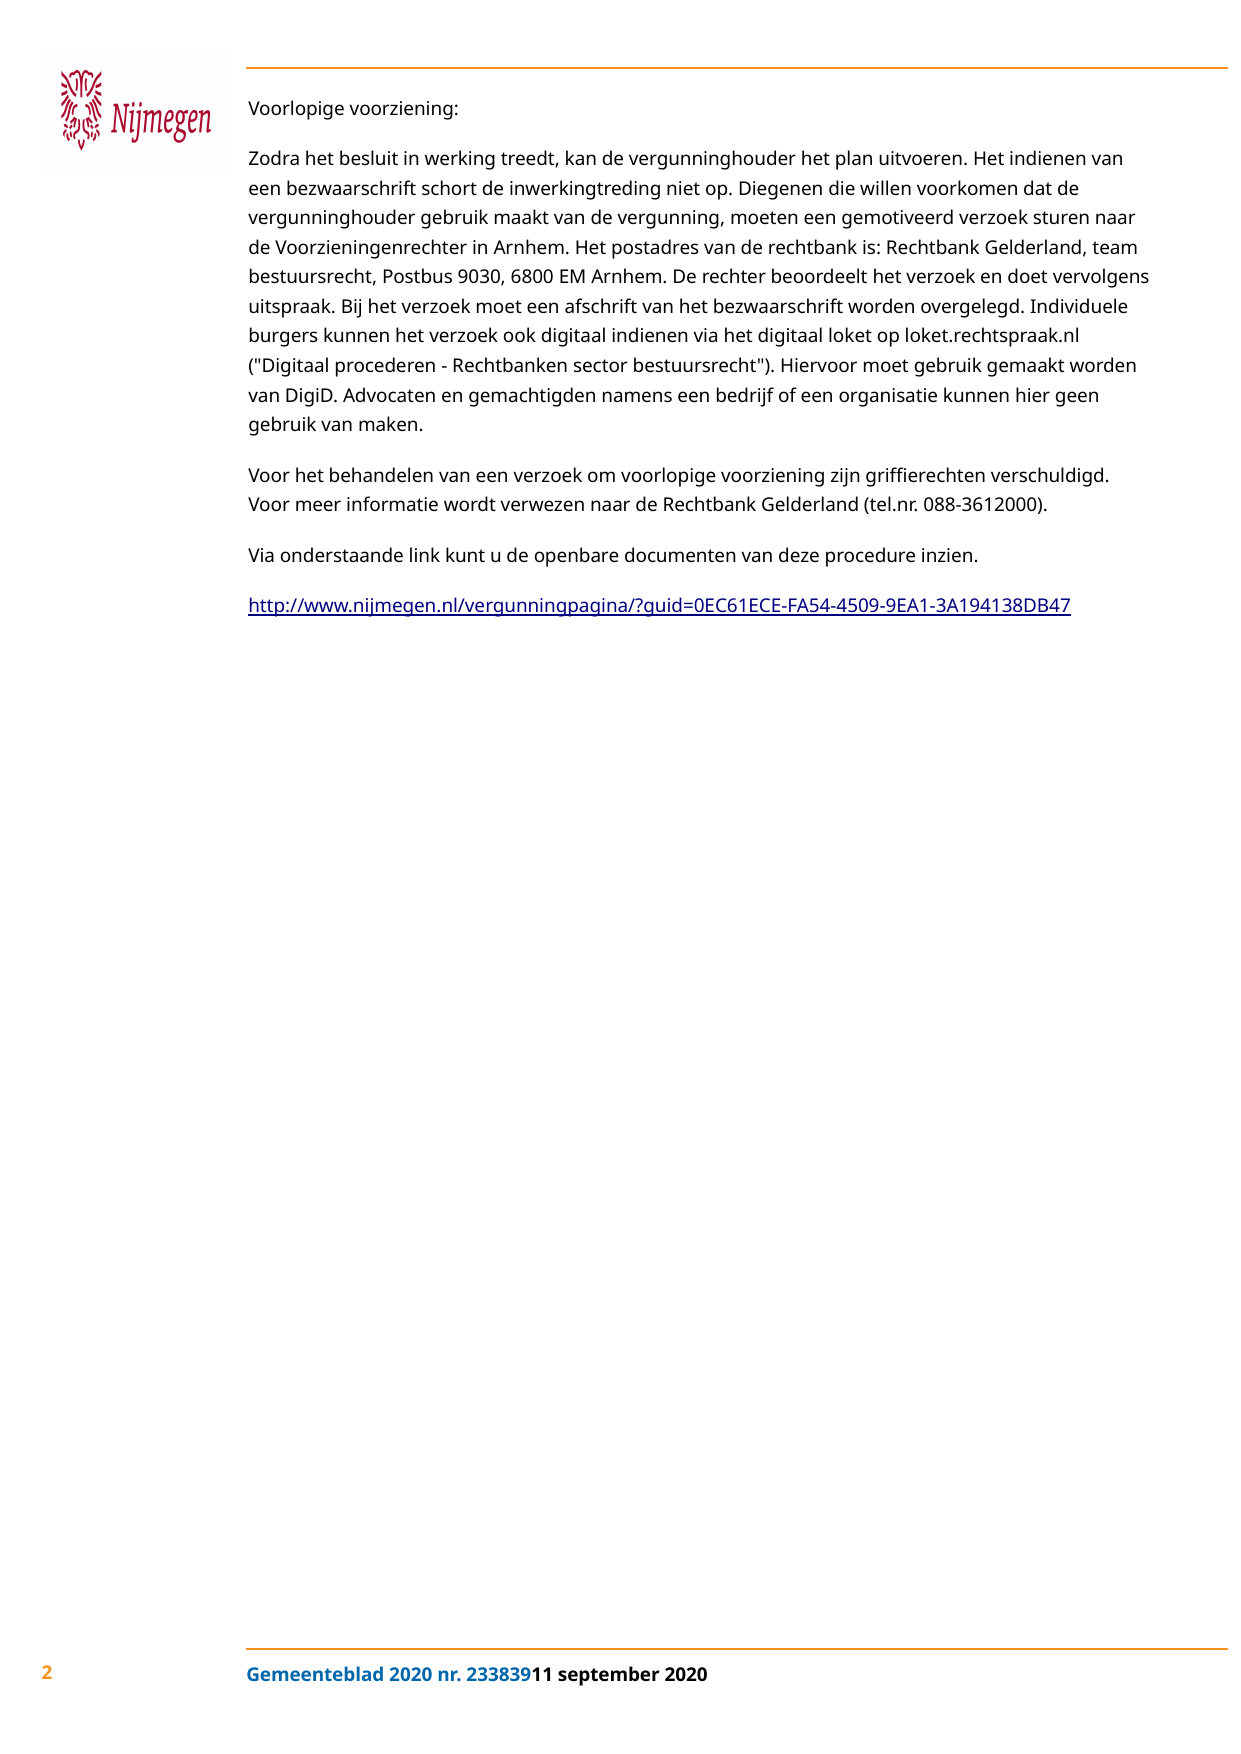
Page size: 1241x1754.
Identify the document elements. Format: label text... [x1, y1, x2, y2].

text Voorlopige voorziening: [248, 95, 1152, 121]
text Via onderstaande link kunt u de openbare documenten van deze procedure inzien. [248, 542, 1152, 568]
text Zodra het besluit in werking treedt, kan de vergunninghouder het plan uitvoeren. Het indienen van een bezwaarschrift schort de inwerkingtreding niet op. Diegenen die willen voorkomen dat de vergunninghouder gebruik maakt van de vergunning, moeten een gemotiveerd verzoek sturen naar de Voorzieningenrechter in Arnhem. Het postadres van de rechtbank is: Rechtbank Gelderland, team bestuursrecht, Postbus 9030, 6800 EM Arnhem. De rechter beoordeelt het verzoek en doet vervolgens uitspraak. Bij het verzoek moet een afschrift van het bezwaarschrift worden overgelegd. Individuele burgers kunnen het verzoek ook digitaal indienen via het digitaal loket op loket.rechtspraak.nl ("Digitaal procederen - Rechtbanken sector bestuursrecht"). Hiervoor moet gebruik gemaakt worden van DigiD. Advocaten en gemachtigden namens een bedrijf of een organisatie kunnen hier geen gebruik van maken. [248, 145, 1152, 437]
text http://www.nijmegen.nl/vergunningpagina/?guid=0EC61ECE-FA54-4509-9EA1-3A194138DB47 [248, 592, 1152, 618]
picture [41, 47, 231, 172]
text Voor het behandelen van een verzoek om voorlopige voorziening zijn griffierechten verschuldigd. Voor meer informatie wordt verwezen naar de Rechtbank Gelderland (tel.nr. 088-3612000). [248, 462, 1152, 517]
